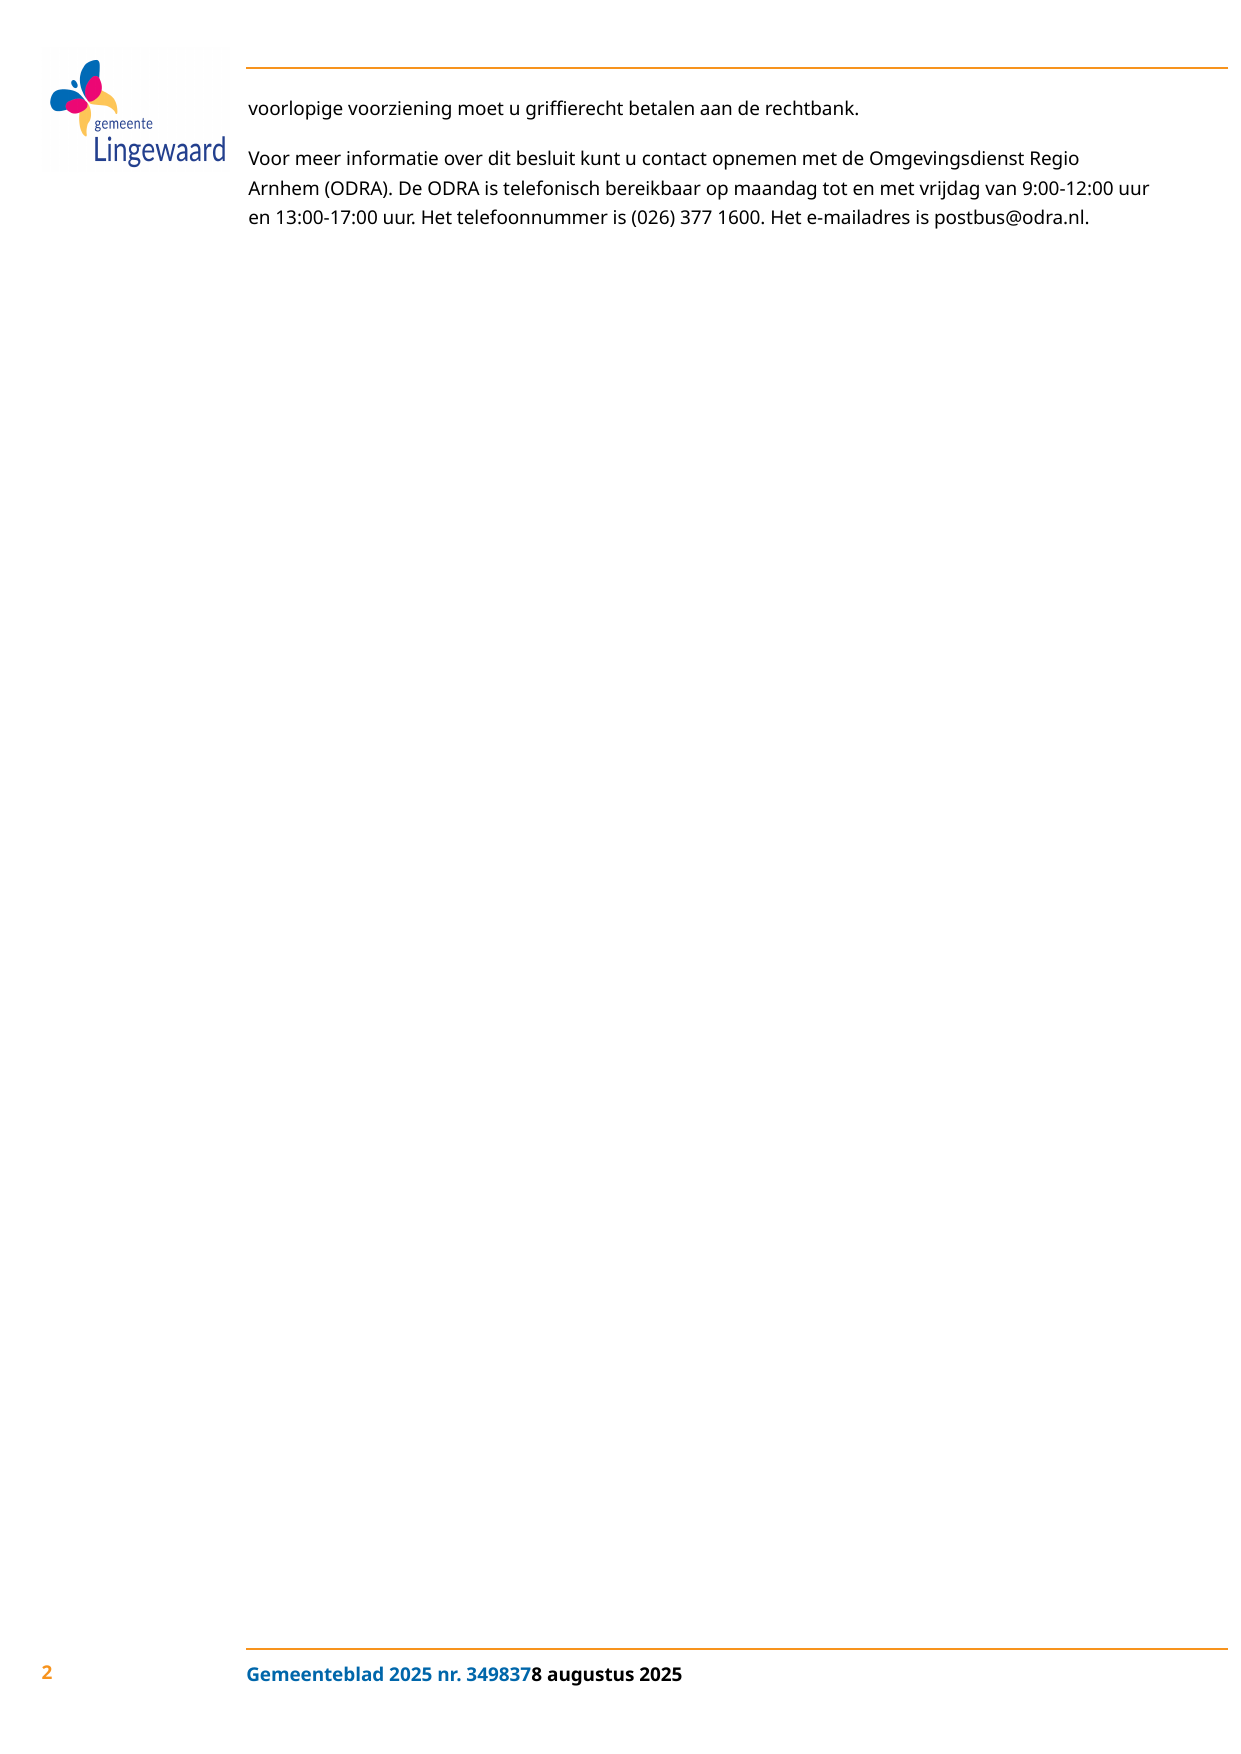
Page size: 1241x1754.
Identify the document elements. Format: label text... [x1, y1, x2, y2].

picture [41, 47, 231, 172]
text voorlopige voorziening moet u griffierecht betalen aan de rechtbank. [248, 95, 1152, 121]
text Voor meer informatie over dit besluit kunt u contact opnemen met de Omgevingsdienst Regio Arnhem (ODRA). De ODRA is telefonisch bereikbaar op maandag tot en met vrijdag van 9:00-12:00 uur en 13:00-17:00 uur. Het telefoonnummer is (026) 377 1600. Het e-mailadres is postbus@odra.nl. [248, 145, 1152, 230]
